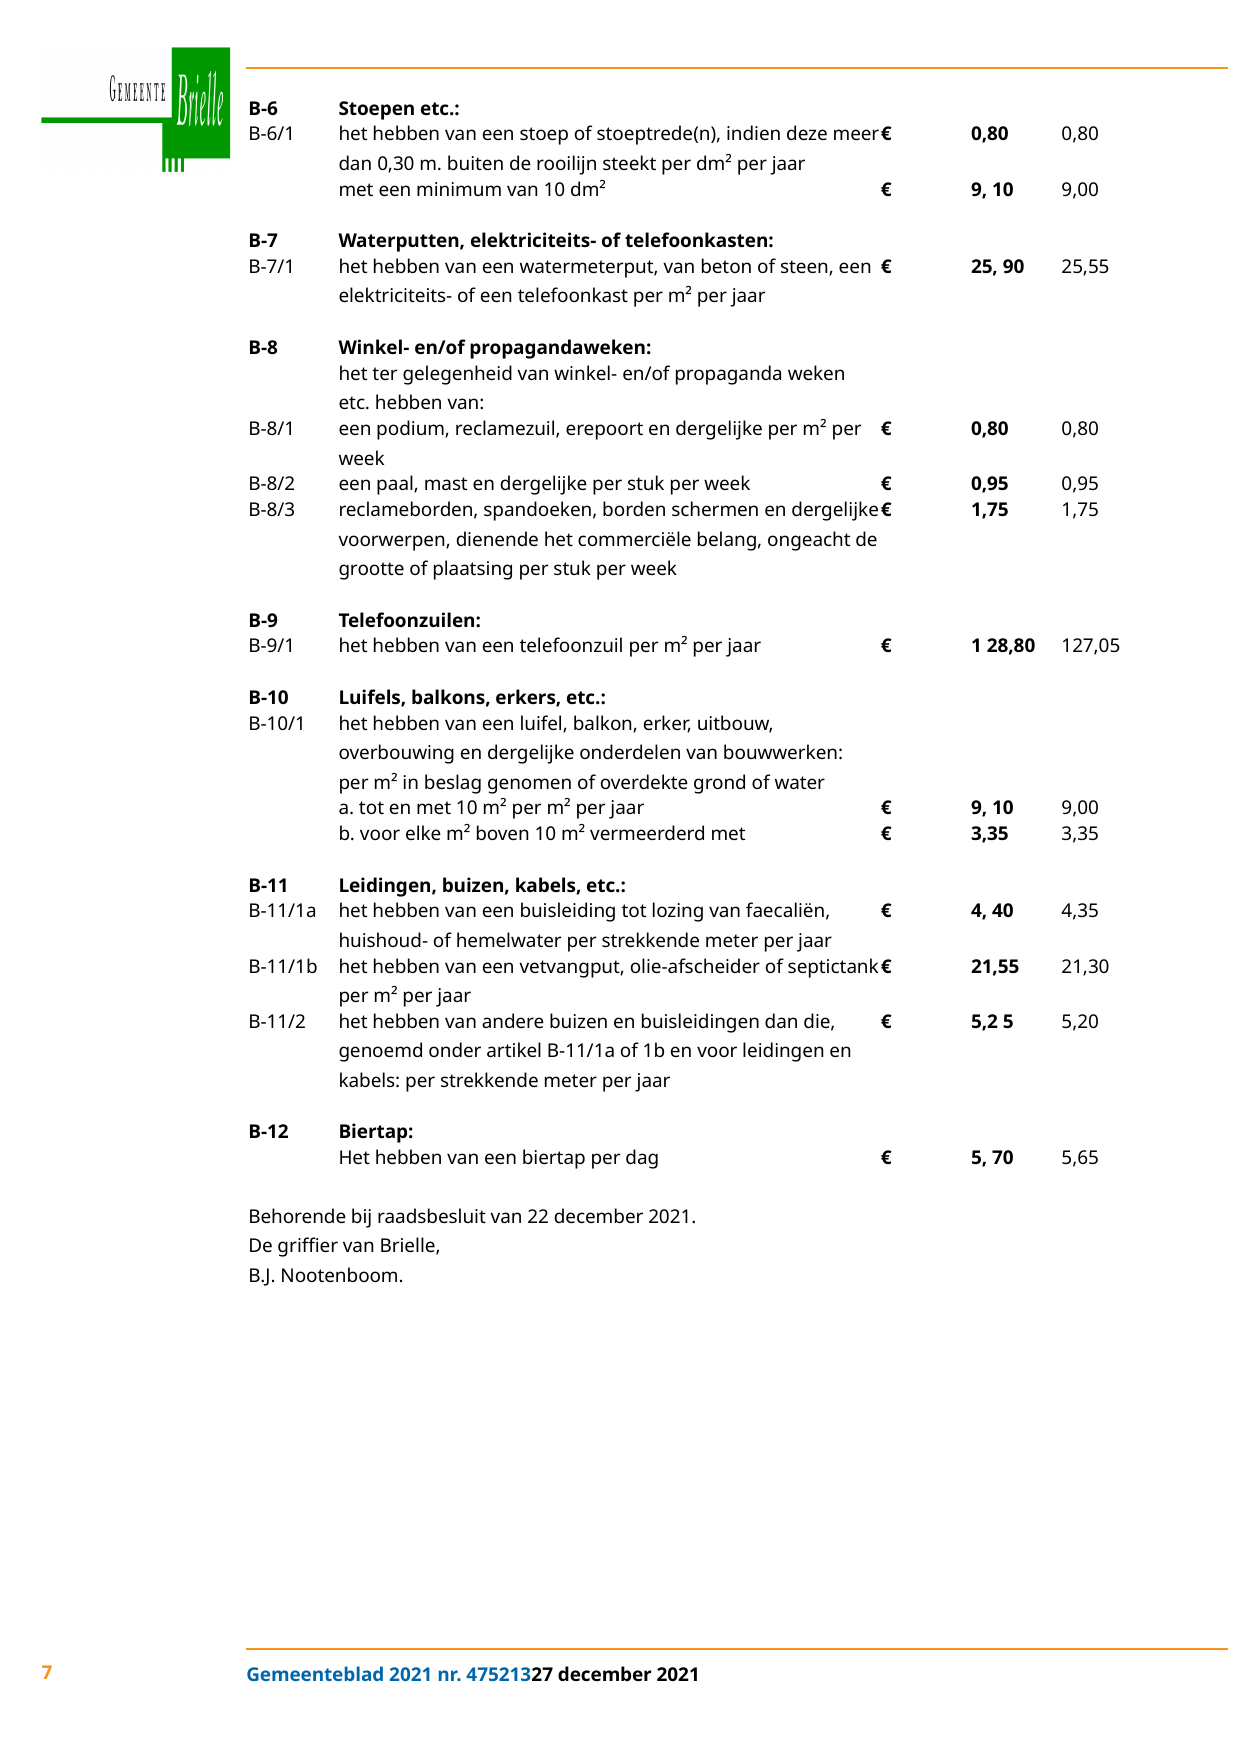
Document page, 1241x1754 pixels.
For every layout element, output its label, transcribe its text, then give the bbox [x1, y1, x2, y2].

table_cell b. voor elke m² boven 10 m² vermeerderd met [338, 820, 881, 846]
table_cell [1061, 1119, 1152, 1144]
table_cell € [881, 898, 971, 953]
table_cell B-7/1 [248, 253, 338, 308]
table_cell 21,55 [971, 953, 1061, 1008]
table_cell € [881, 176, 971, 202]
table_cell Leidingen, buizen, kabels, etc.: [338, 872, 881, 897]
table_cell Waterputten, elektriciteits- of telefoonkasten: [338, 227, 881, 253]
table_cell 1 28,80 [971, 633, 1061, 658]
table_cell 0,80 [971, 415, 1061, 470]
table_cell 0,80 [1061, 121, 1152, 176]
table_cell [338, 581, 881, 607]
table_cell 0,80 [1061, 415, 1152, 470]
table_cell B-7 [248, 227, 338, 253]
table_cell 3,35 [1061, 820, 1152, 846]
table_cell een paal, mast en dergelijke per stuk per week [338, 470, 881, 496]
table_cell 5,20 [1061, 1008, 1152, 1093]
table_cell a. tot en met 10 m² per m² per jaar [338, 795, 881, 820]
table_cell [338, 658, 881, 684]
picture [41, 47, 231, 172]
table_cell [248, 820, 338, 846]
table_cell [881, 658, 971, 684]
table_cell [881, 581, 971, 607]
table_cell 1,75 [1061, 496, 1152, 581]
text Behorende bij raadsbesluit van 22 december 2021. [248, 1203, 1152, 1229]
table_cell [881, 684, 971, 710]
table_cell [1061, 308, 1152, 334]
table_cell [971, 308, 1061, 334]
table_cell [248, 360, 338, 415]
table_cell Winkel- en/of propagandaweken: [338, 334, 881, 360]
table_cell [881, 202, 971, 227]
table_cell 0,95 [971, 470, 1061, 496]
table_cell B-8/1 [248, 415, 338, 470]
table_cell [971, 658, 1061, 684]
table_cell [1061, 360, 1152, 415]
table_cell [971, 684, 1061, 710]
table_cell 9, 10 [971, 795, 1061, 820]
table_cell [248, 1093, 338, 1119]
table_cell 5, 70 [971, 1145, 1061, 1170]
table_cell 5,65 [1061, 1145, 1152, 1170]
table_cell het hebben van een telefoonzuil per m² per jaar [338, 633, 881, 658]
table_cell het hebben van een stoep of stoeptrede(n), indien deze meer dan 0,30 m. buiten de rooilijn steekt per dm² per jaar [338, 121, 881, 176]
table_cell 127,05 [1061, 633, 1152, 658]
table_cell reclameborden, spandoeken, borden schermen en dergelijke voorwerpen, dienende het commerciële belang, ongeacht de grootte of plaatsing per stuk per week [338, 496, 881, 581]
table_cell [971, 607, 1061, 632]
table_cell [1061, 334, 1152, 360]
table_cell 3,35 [971, 820, 1061, 846]
table_cell B-9/1 [248, 633, 338, 658]
table_cell B-9 [248, 607, 338, 632]
table_cell [881, 95, 971, 121]
table_cell [881, 872, 971, 897]
table_cell 0,95 [1061, 470, 1152, 496]
table_cell 21,30 [1061, 953, 1152, 1008]
table_cell [338, 846, 881, 872]
table_cell B-8/2 [248, 470, 338, 496]
table_cell het hebben van een watermeterput, van beton of steen, een elektriciteits- of een telefoonkast per m² per jaar [338, 253, 881, 308]
table_cell [1061, 710, 1152, 794]
table_cell [248, 1145, 338, 1170]
table_cell [248, 581, 338, 607]
table_cell [1061, 846, 1152, 872]
table_cell [1061, 1093, 1152, 1119]
table_cell 9, 10 [971, 176, 1061, 202]
table_cell B-8/3 [248, 496, 338, 581]
table_cell [971, 846, 1061, 872]
table_cell [971, 334, 1061, 360]
table_cell B-12 [248, 1119, 338, 1144]
table_cell B-8 [248, 334, 338, 360]
table_cell het hebben van een vetvangput, olie-afscheider of septictank per m² per jaar [338, 953, 881, 1008]
table_cell B-6 [248, 95, 338, 121]
table_cell € [881, 633, 971, 658]
table_cell [1061, 658, 1152, 684]
table_cell Stoepen etc.: [338, 95, 881, 121]
table_cell [881, 607, 971, 632]
table_cell 25,55 [1061, 253, 1152, 308]
table_cell € [881, 253, 971, 308]
table_cell € [881, 1008, 971, 1093]
table_cell B-11/2 [248, 1008, 338, 1093]
table_cell [1061, 607, 1152, 632]
text B.J. Nootenboom. [248, 1262, 1152, 1288]
table_cell [881, 846, 971, 872]
table_cell een podium, reclamezuil, erepoort en dergelijke per m² per week [338, 415, 881, 470]
table_cell Het hebben van een biertap per dag [338, 1145, 881, 1170]
table_cell [881, 1119, 971, 1144]
table_cell [881, 227, 971, 253]
table_cell 0,80 [971, 121, 1061, 176]
table_cell [971, 202, 1061, 227]
table_cell [248, 308, 338, 334]
table_cell [881, 710, 971, 794]
table_cell [248, 658, 338, 684]
table_cell [971, 1093, 1061, 1119]
table_cell [971, 710, 1061, 794]
table_cell € [881, 496, 971, 581]
table_cell [1061, 95, 1152, 121]
table_cell [971, 227, 1061, 253]
table_cell [248, 846, 338, 872]
table_cell [881, 334, 971, 360]
table_cell met een minimum van 10 dm² [338, 176, 881, 202]
table_cell Biertap: [338, 1119, 881, 1144]
table_cell [1061, 872, 1152, 897]
table_cell [248, 176, 338, 202]
table_cell B-6/1 [248, 121, 338, 176]
table_cell [971, 1119, 1061, 1144]
text De griffier van Brielle, [248, 1233, 1152, 1258]
table_cell 9,00 [1061, 176, 1152, 202]
table_cell € [881, 953, 971, 1008]
table_cell 4,35 [1061, 898, 1152, 953]
table_cell € [881, 470, 971, 496]
table_cell [881, 1093, 971, 1119]
table_cell 1,75 [971, 496, 1061, 581]
table_cell € [881, 795, 971, 820]
table_cell 4, 40 [971, 898, 1061, 953]
table_cell [881, 360, 971, 415]
table_cell [248, 795, 338, 820]
table_cell € [881, 415, 971, 470]
table_cell [338, 308, 881, 334]
table_cell B-11 [248, 872, 338, 897]
table_cell B-10/1 [248, 710, 338, 794]
table_cell € [881, 820, 971, 846]
table_cell B-11/1a [248, 898, 338, 953]
table_cell 25, 90 [971, 253, 1061, 308]
table_cell 9,00 [1061, 795, 1152, 820]
table_cell € [881, 1145, 971, 1170]
table_cell [971, 360, 1061, 415]
table_cell [1061, 684, 1152, 710]
table_cell [971, 581, 1061, 607]
table_cell B-10 [248, 684, 338, 710]
table_cell B-11/1b [248, 953, 338, 1008]
table_cell Luifels, balkons, erkers, etc.: [338, 684, 881, 710]
table_cell het ter gelegenheid van winkel- en/of propaganda weken etc. hebben van: [338, 360, 881, 415]
table_cell Telefoonzuilen: [338, 607, 881, 632]
table_cell [1061, 581, 1152, 607]
table_cell [971, 872, 1061, 897]
table_cell [1061, 227, 1152, 253]
table_cell [881, 308, 971, 334]
table_cell [971, 95, 1061, 121]
table_cell [248, 202, 338, 227]
table_cell het hebben van andere buizen en buisleidingen dan die, genoemd onder artikel B-11/1a of 1b en voor leidingen en kabels: per strekkende meter per jaar [338, 1008, 881, 1093]
table_cell [338, 1093, 881, 1119]
table_cell 5,2 5 [971, 1008, 1061, 1093]
table_cell het hebben van een buisleiding tot lozing van faecaliën, huishoud- of hemelwater per strekkende meter per jaar [338, 898, 881, 953]
table_cell [1061, 202, 1152, 227]
table_cell [338, 202, 881, 227]
table_cell € [881, 121, 971, 176]
table_cell het hebben van een luifel, balkon, erker, uitbouw, overbouwing en dergelijke onderdelen van bouwwerken: per m² in beslag genomen of overdekte grond of water [338, 710, 881, 794]
